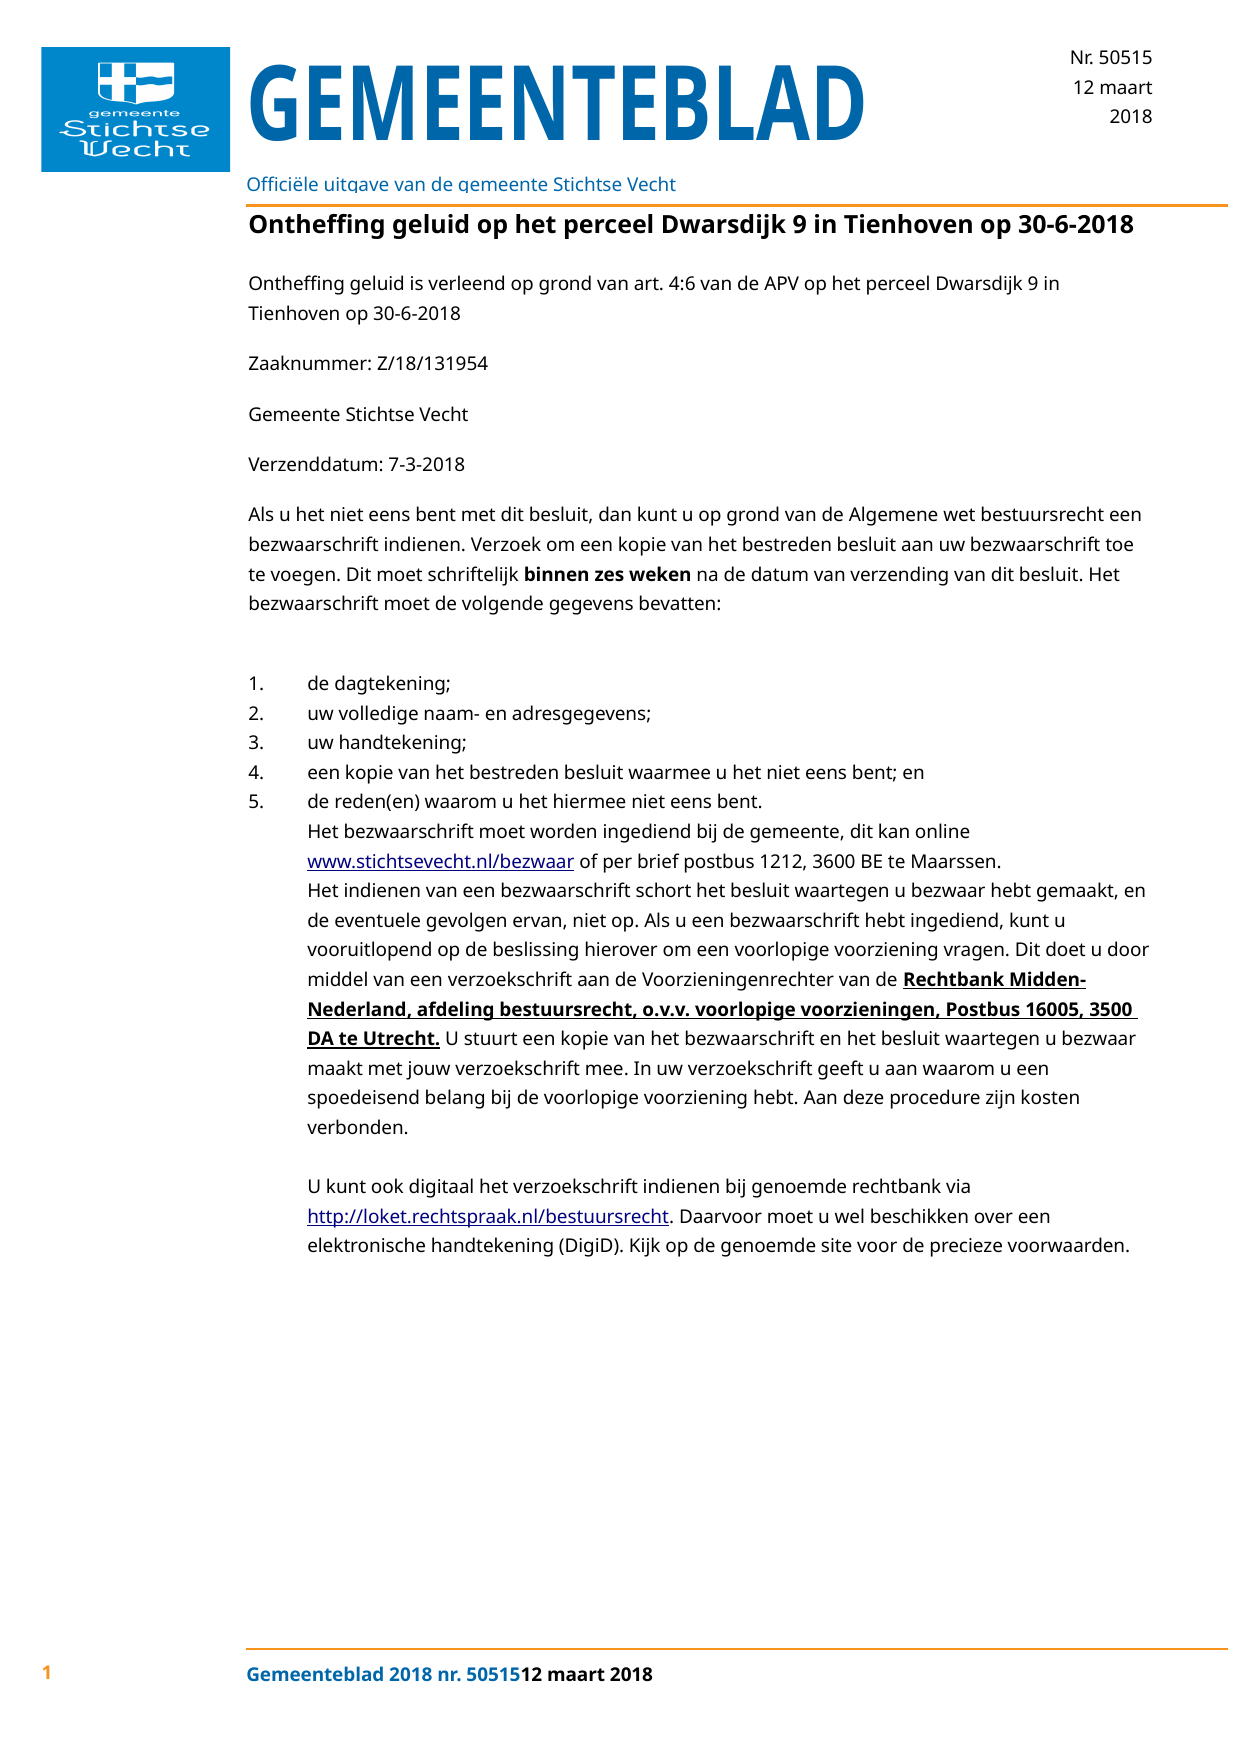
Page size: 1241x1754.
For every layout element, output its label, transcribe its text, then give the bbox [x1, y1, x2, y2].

list de dagtekening; [248, 670, 1152, 696]
text Zaaknummer: Z/18/131954 [248, 350, 1152, 376]
list uw volledige naam- en adresgegevens; [248, 700, 1152, 726]
text Ontheffing geluid is verleend op grond van art. 4:6 van de APV op het perceel Dwarsdijk 9 in Tienhoven op 30-6-2018 [248, 270, 1152, 326]
list Het indienen van een bezwaarschrift schort het besluit waartegen u bezwaar hebt gemaakt, en de eventuele gevolgen ervan, niet op. Als u een bezwaarschrift hebt ingediend, kunt u vooruitlopend op de beslissing hierover om een voorlopige voorziening vragen. Dit doet u door middel van een verzoekschrift aan de Voorzieningenrechter van de Rechtbank Midden-Nederland, afdeling bestuursrecht, o.v.v. voorlopige voorzieningen, Postbus 16005, 3500 DA te Utrecht. U stuurt een kopie van het bezwaarschrift en het besluit waartegen u bezwaar maakt met jouw verzoekschrift mee. In uw verzoekschrift geeft u aan waarom u een spoedeisend belang bij de voorlopige voorziening hebt. Aan deze procedure zijn kosten verbonden. [248, 877, 1152, 1140]
text Gemeente Stichtse Vecht [248, 401, 1152, 426]
text Ontheffing geluid op het perceel Dwarsdijk 9 in Tienhoven op 30-6-2018 [248, 207, 1152, 241]
text Als u het niet eens bent met dit besluit, dan kunt u op grond van de Algemene wet bestuursrecht een bezwaarschrift indienen. Verzoek om een kopie van het bestreden besluit aan uw bezwaarschrift toe te voegen. Dit moet schriftelijk binnen zes weken na de datum van verzending van dit besluit. Het bezwaarschrift moet de volgende gegevens bevatten: [248, 502, 1152, 616]
text Verzenddatum: 7-3-2018 [248, 451, 1152, 477]
list U kunt ook digitaal het verzoekschrift indienen bij genoemde rechtbank via http://loket.rechtspraak.nl/bestuursrecht. Daarvoor moet u wel beschikken over een elektronische handtekening (DigiD). Kijk op de genoemde site voor de precieze voorwaarden. [248, 1173, 1152, 1258]
list de reden(en) waarom u het hiermee niet eens bent. [248, 789, 1152, 814]
list een kopie van het bestreden besluit waarmee u het niet eens bent; en [248, 759, 1152, 785]
list uw handtekening; [248, 729, 1152, 755]
list Het bezwaarschrift moet worden ingediend bij de gemeente, dit kan online www.stichtsevecht.nl/bezwaar of per brief postbus 1212, 3600 BE te Maarssen. [248, 818, 1152, 873]
picture [99, 63, 135, 101]
picture [137, 63, 174, 103]
